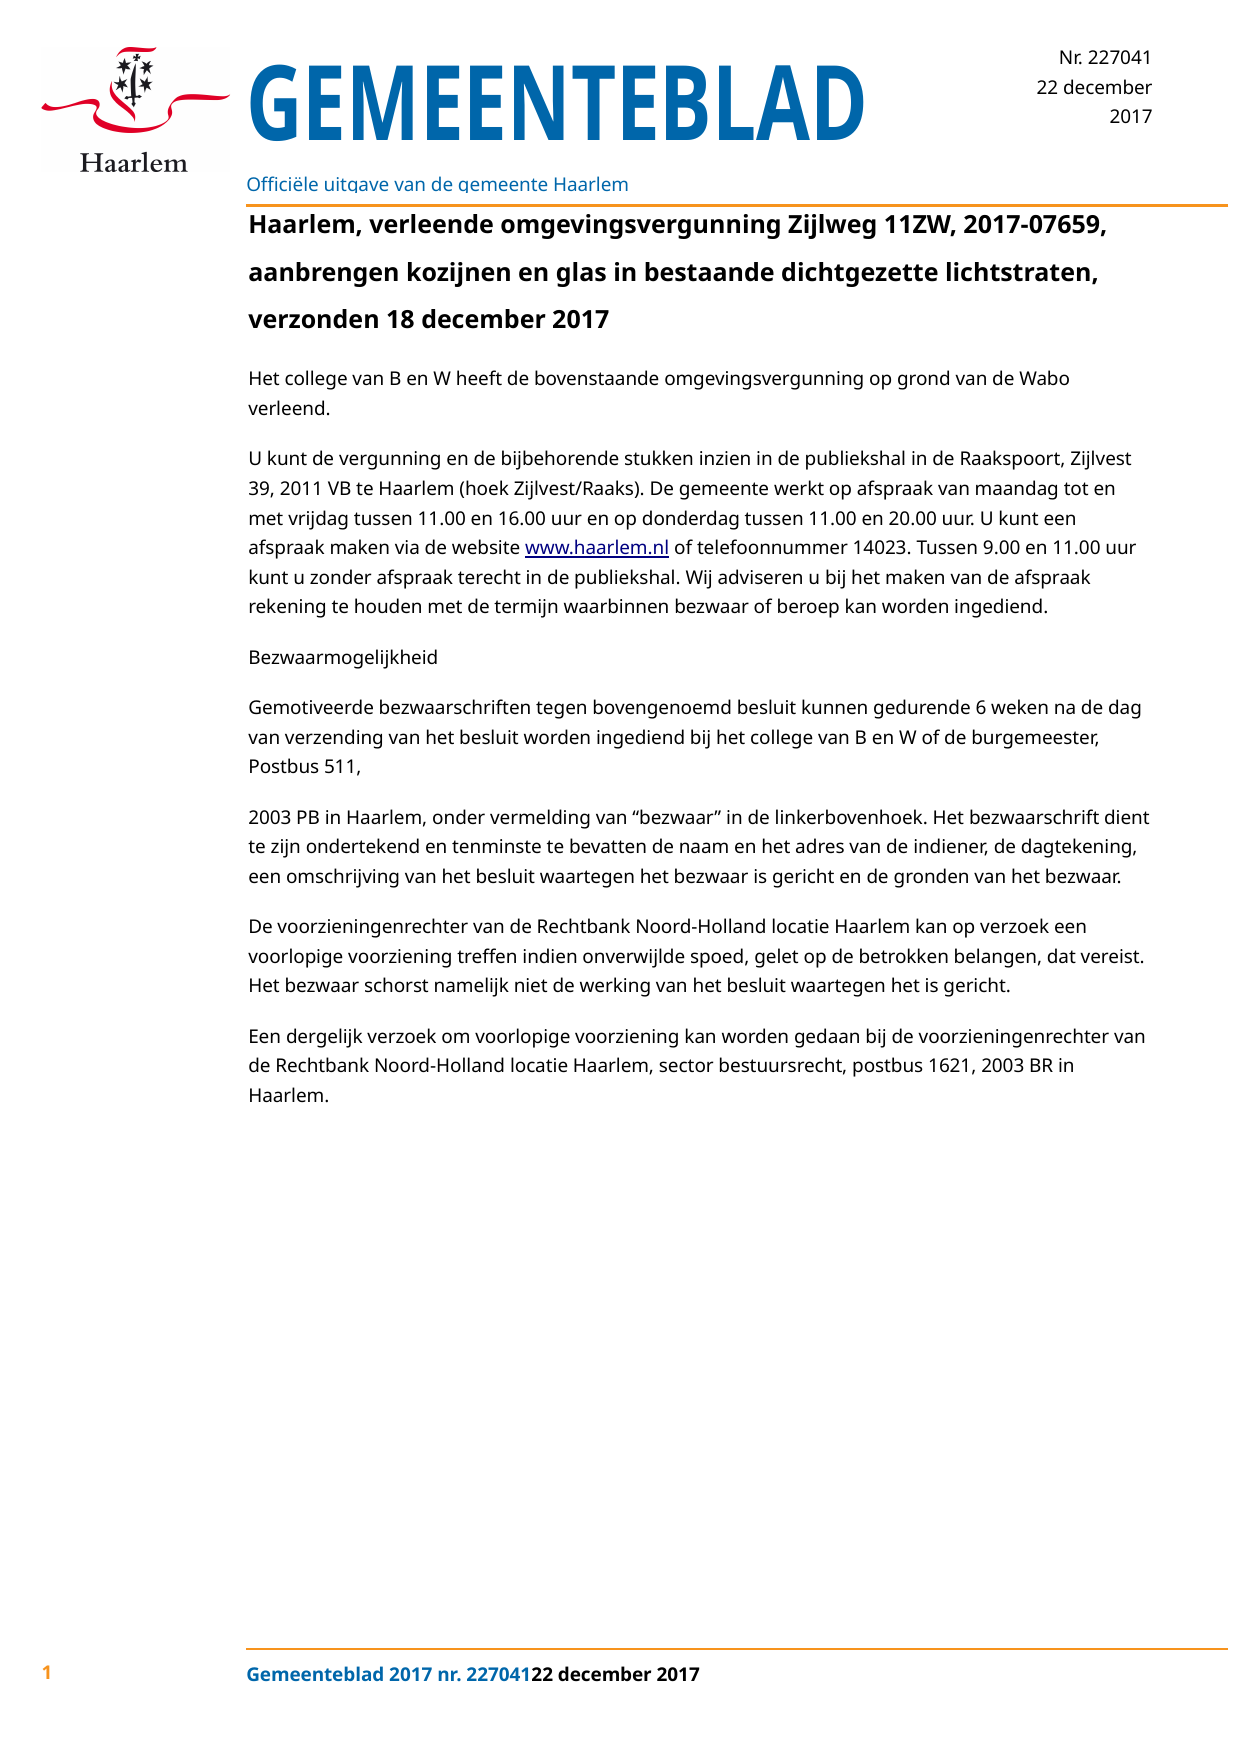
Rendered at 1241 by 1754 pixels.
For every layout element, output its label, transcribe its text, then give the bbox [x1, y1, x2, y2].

text Een dergelijk verzoek om voorlopige voorziening kan worden gedaan bij de voorzieningenrechter van de Rechtbank Noord-Holland locatie Haarlem, sector bestuursrecht, postbus 1621, 2003 BR in Haarlem. [248, 1023, 1152, 1108]
text 2003 PB in Haarlem, onder vermelding van “bezwaar” in de linkerbovenhoek. Het bezwaarschrift dient te zijn ondertekend en tenminste te bevatten de naam en het adres van de indiener, de dagtekening, een omschrijving van het besluit waartegen het bezwaar is gericht en de gronden van het bezwaar. [248, 804, 1152, 889]
picture [41, 47, 231, 172]
text Gemotiveerde bezwaarschriften tegen bovengenoemd besluit kunnen gedurende 6 weken na de dag van verzending van het besluit worden ingediend bij het college van B en W of de burgemeester, Postbus 511, [248, 694, 1152, 779]
text Bezwaarmogelijkheid [248, 644, 1152, 669]
text De voorzieningenrechter van de Rechtbank Noord-Holland locatie Haarlem kan op verzoek een voorlopige voorziening treffen indien onverwijlde spoed, gelet op de betrokken belangen, dat vereist. Het bezwaar schorst namelijk niet de werking van het besluit waartegen het is gericht. [248, 913, 1152, 998]
text Het college van B en W heeft de bovenstaande omgevingsvergunning op grond van de Wabo verleend. [248, 366, 1152, 421]
text U kunt de vergunning en de bijbehorende stukken inzien in de publiekshal in de Raakspoort, Zijlvest 39, 2011 VB te Haarlem (hoek Zijlvest/Raaks). De gemeente werkt op afspraak van maandag tot en met vrijdag tussen 11.00 en 16.00 uur en op donderdag tussen 11.00 en 20.00 uur. U kunt een afspraak maken via de website www.haarlem.nl of telefoonnummer 14023. Tussen 9.00 en 11.00 uur kunt u zonder afspraak terecht in de publiekshal. Wij adviseren u bij het maken van de afspraak rekening te houden met de termijn waarbinnen bezwaar of beroep kan worden ingediend. [248, 446, 1152, 619]
text Haarlem, verleende omgevingsvergunning Zijlweg 11ZW, 2017-07659, aanbrengen kozijnen en glas in bestaande dichtgezette lichtstraten, verzonden 18 december 2017 [248, 207, 1152, 336]
